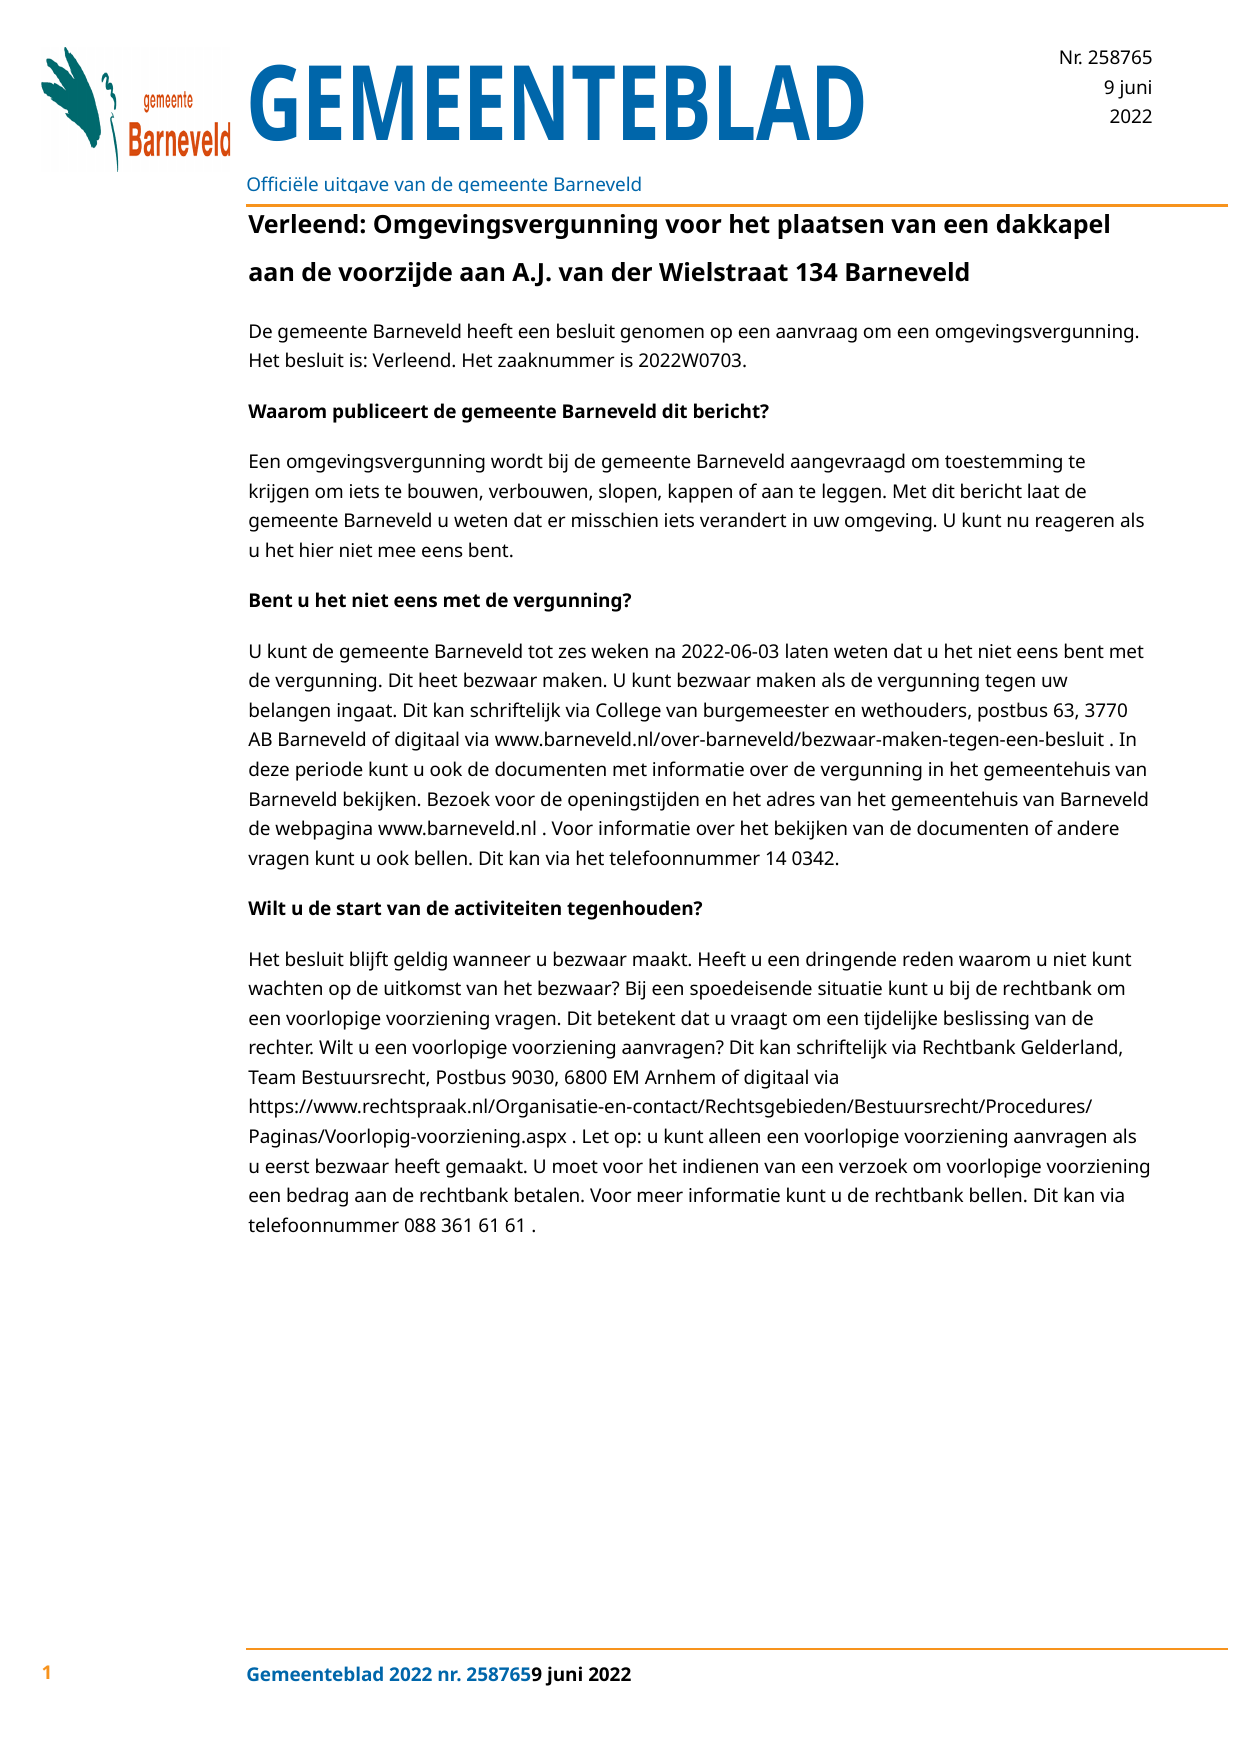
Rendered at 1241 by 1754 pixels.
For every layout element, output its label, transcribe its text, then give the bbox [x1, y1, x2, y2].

text Wilt u de start van de activiteiten tegenhouden? [248, 895, 1152, 921]
text Een omgevingsvergunning wordt bij de gemeente Barneveld aangevraagd om toestemming te krijgen om iets te bouwen, verbouwen, slopen, kappen of aan te leggen. Met dit bericht laat de gemeente Barneveld u weten dat er misschien iets verandert in uw omgeving. U kunt nu reageren als u het hier niet mee eens bent. [248, 448, 1152, 563]
picture [41, 47, 231, 172]
text Bent u het niet eens met de vergunning? [248, 587, 1152, 613]
text U kunt de gemeente Barneveld tot zes weken na 2022-06-03 laten weten dat u het niet eens bent met de vergunning. Dit heet bezwaar maken. U kunt bezwaar maken als de vergunning tegen uw belangen ingaat. Dit kan schriftelijk via College van burgemeester en wethouders, postbus 63, 3770 AB Barneveld of digitaal via www.barneveld.nl/over-barneveld/bezwaar-maken-tegen-een-besluit . In deze periode kunt u ook de documenten met informatie over de vergunning in het gemeentehuis van Barneveld bekijken. Bezoek voor de openingstijden en het adres van het gemeentehuis van Barneveld de webpagina www.barneveld.nl . Voor informatie over het bekijken van de documenten of andere vragen kunt u ook bellen. Dit kan via het telefoonnummer 14 0342. [248, 638, 1152, 871]
text Het besluit blijft geldig wanneer u bezwaar maakt. Heeft u een dringende reden waarom u niet kunt wachten op de uitkomst van het bezwaar? Bij een spoedeisende situatie kunt u bij de rechtbank om een voorlopige voorziening vragen. Dit betekent dat u vraagt om een tijdelijke beslissing van de rechter. Wilt u een voorlopige voorziening aanvragen? Dit kan schriftelijk via Rechtbank Gelderland, Team Bestuursrecht, Postbus 9030, 6800 EM Arnhem of digitaal via https://www.rechtspraak.nl/Organisatie-en-contact/Rechtsgebieden/Bestuursrecht/Procedures/Paginas/Voorlopig-voorziening.aspx . Let op: u kunt alleen een voorlopige voorziening aanvragen als u eerst bezwaar heeft gemaakt. U moet voor het indienen van een verzoek om voorlopige voorziening een bedrag aan de rechtbank betalen. Voor meer informatie kunt u de rechtbank bellen. Dit kan via telefoonnummer 088 361 61 61 . [248, 946, 1152, 1238]
text Waarom publiceert de gemeente Barneveld dit bericht? [248, 398, 1152, 424]
text Verleend: Omgevingsvergunning voor het plaatsen van een dakkapel aan de voorzijde aan A.J. van der Wielstraat 134 Barneveld [248, 207, 1152, 288]
text De gemeente Barneveld heeft een besluit genomen op een aanvraag om een omgevingsvergunning. Het besluit is: Verleend. Het zaaknummer is 2022W0703. [248, 318, 1152, 373]
